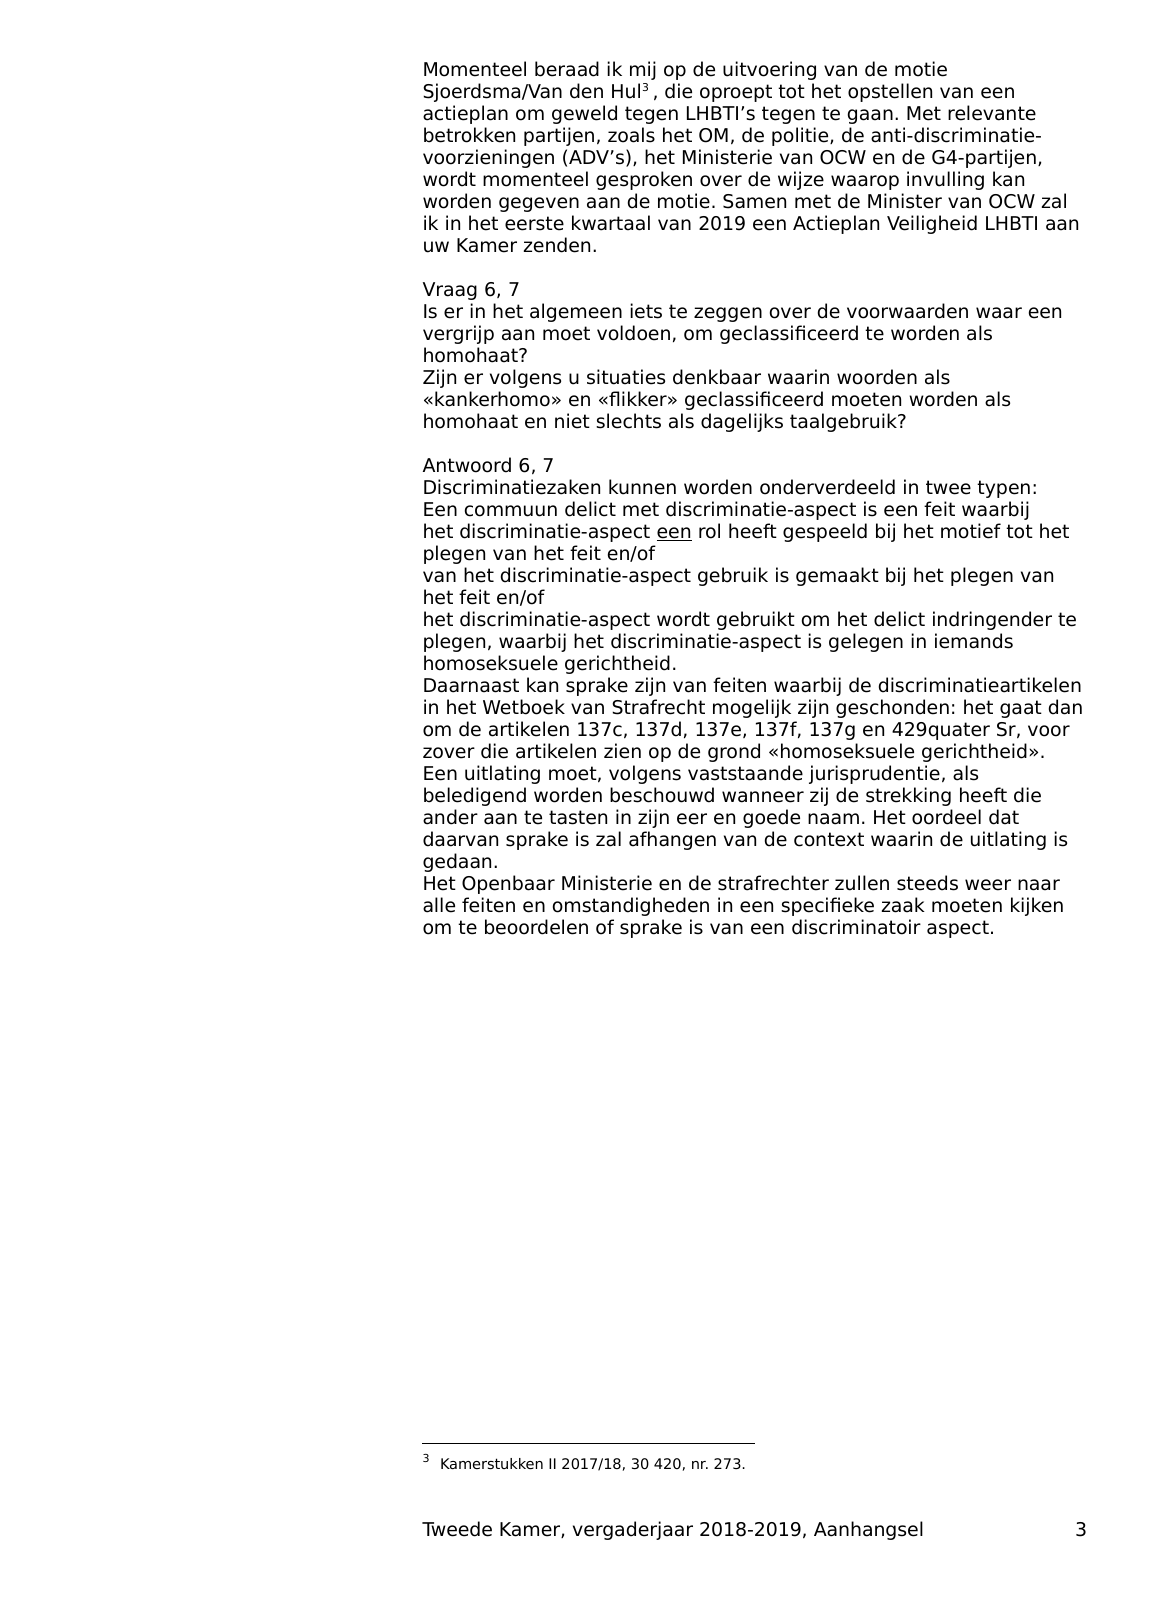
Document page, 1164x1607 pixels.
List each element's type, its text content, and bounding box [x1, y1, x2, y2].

text van het discriminatie-aspect gebruik is gemaakt bij het plegen van het feit en/of [422, 565, 1087, 609]
text Discriminatiezaken kunnen worden onderverdeeld in twee typen: [422, 477, 1087, 499]
text Een uitlating moet, volgens vaststaande jurisprudentie, als beledigend worden beschouwd wanneer zij de strekking heeft die ander aan te tasten in zijn eer en goede naam. Het oordeel dat daarvan sprake is zal afhangen van de context waarin de uitlating is gedaan. [422, 763, 1087, 873]
text Een commuun delict met discriminatie-aspect is een feit waarbij [422, 499, 1087, 521]
text Antwoord 6, 7 [422, 455, 1087, 477]
text het discriminatie-aspect een rol heeft gespeeld bij het motief tot het plegen van het feit en/of [422, 521, 1087, 565]
text Het Openbaar Ministerie en de strafrechter zullen steeds weer naar alle feiten en omstandigheden in een specifieke zaak moeten kijken om te beoordelen of sprake is van een discriminatoir aspect. [422, 873, 1087, 939]
text Kamerstukken II 2017/18, 30 420, nr. 273. [422, 1452, 1087, 1474]
text Daarnaast kan sprake zijn van feiten waarbij de discriminatieartikelen in het Wetboek van Strafrecht mogelijk zijn geschonden: het gaat dan om de artikelen 137c, 137d, 137e, 137f, 137g en 429quater Sr, voor zover die artikelen zien op de grond «homoseksuele gerichtheid». [422, 675, 1087, 763]
text Vraag 6, 7 [422, 279, 1087, 301]
text Zijn er volgens u situaties denkbaar waarin woorden als «kankerhomo» en «flikker» geclassificeerd moeten worden als homohaat en niet slechts als dagelijks taalgebruik? [422, 367, 1087, 433]
text Is er in het algemeen iets te zeggen over de voorwaarden waar een vergrijp aan moet voldoen, om geclassificeerd te worden als homohaat? [422, 301, 1087, 367]
text Momenteel beraad ik mij op de uitvoering van de motie Sjoerdsma/Van den Hul, die oproept tot het opstellen van een actieplan om geweld tegen LHBTI’s tegen te gaan. Met relevante betrokken partijen, zoals het OM, de politie, de anti-discriminatie-voorzieningen (ADV’s), het Ministerie van OCW en de G4-partijen, wordt momenteel gesproken over de wijze waarop invulling kan worden gegeven aan de motie. Samen met de Minister van OCW zal ik in het eerste kwartaal van 2019 een Actieplan Veiligheid LHBTI aan uw Kamer zenden. [422, 59, 1087, 257]
text het discriminatie-aspect wordt gebruikt om het delict indringender te plegen, waarbij het discriminatie-aspect is gelegen in iemands homoseksuele gerichtheid. [422, 609, 1087, 675]
